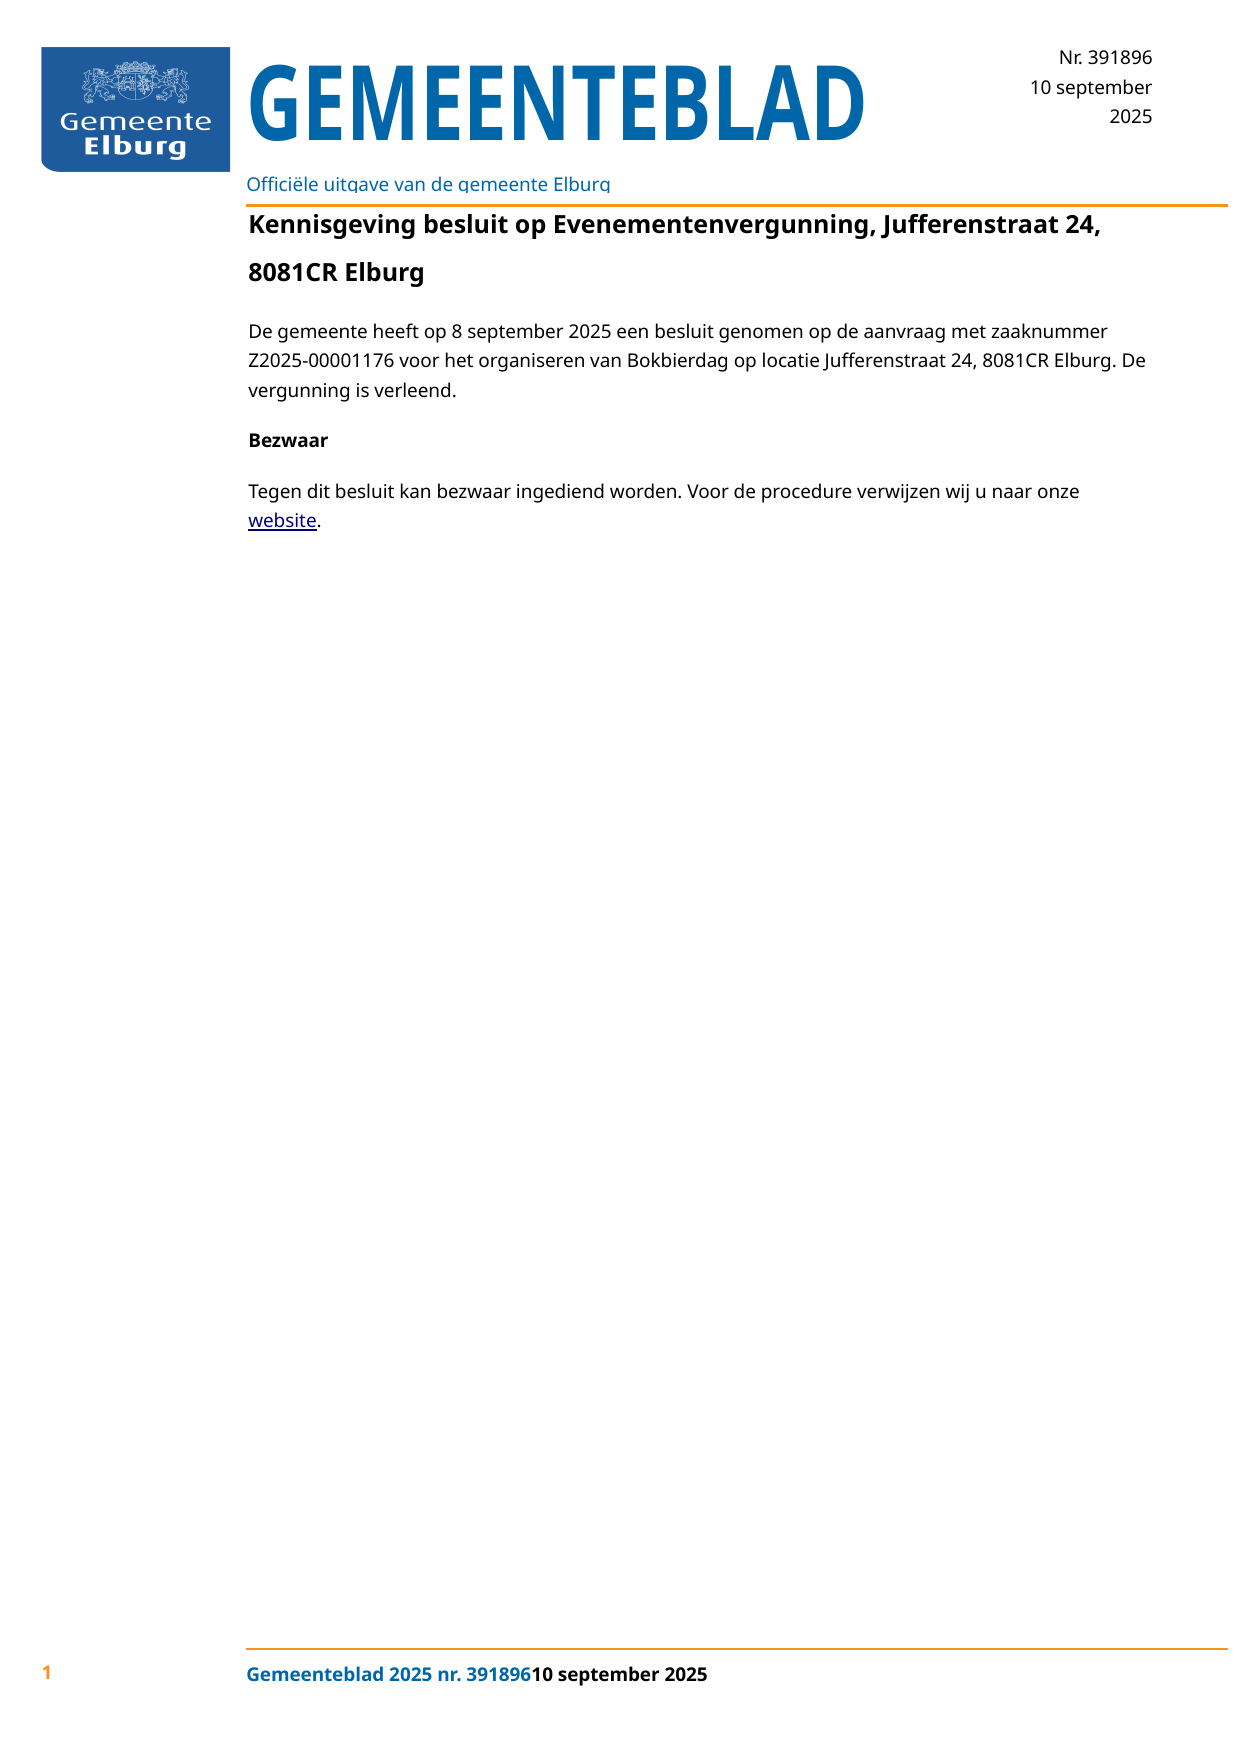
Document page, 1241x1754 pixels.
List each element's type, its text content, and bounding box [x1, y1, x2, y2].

text Bezwaar [248, 427, 1152, 453]
text Kennisgeving besluit op Evenementenvergunning, Jufferenstraat 24, 8081CR Elburg [248, 207, 1152, 288]
picture [41, 47, 231, 172]
text De gemeente heeft op 8 september 2025 een besluit genomen op de aanvraag met zaaknummer Z2025-00001176 voor het organiseren van Bokbierdag op locatie Jufferenstraat 24, 8081CR Elburg. De vergunning is verleend. [248, 318, 1152, 403]
text Tegen dit besluit kan bezwaar ingediend worden. Voor de procedure verwijzen wij u naar onze website. [248, 478, 1152, 533]
